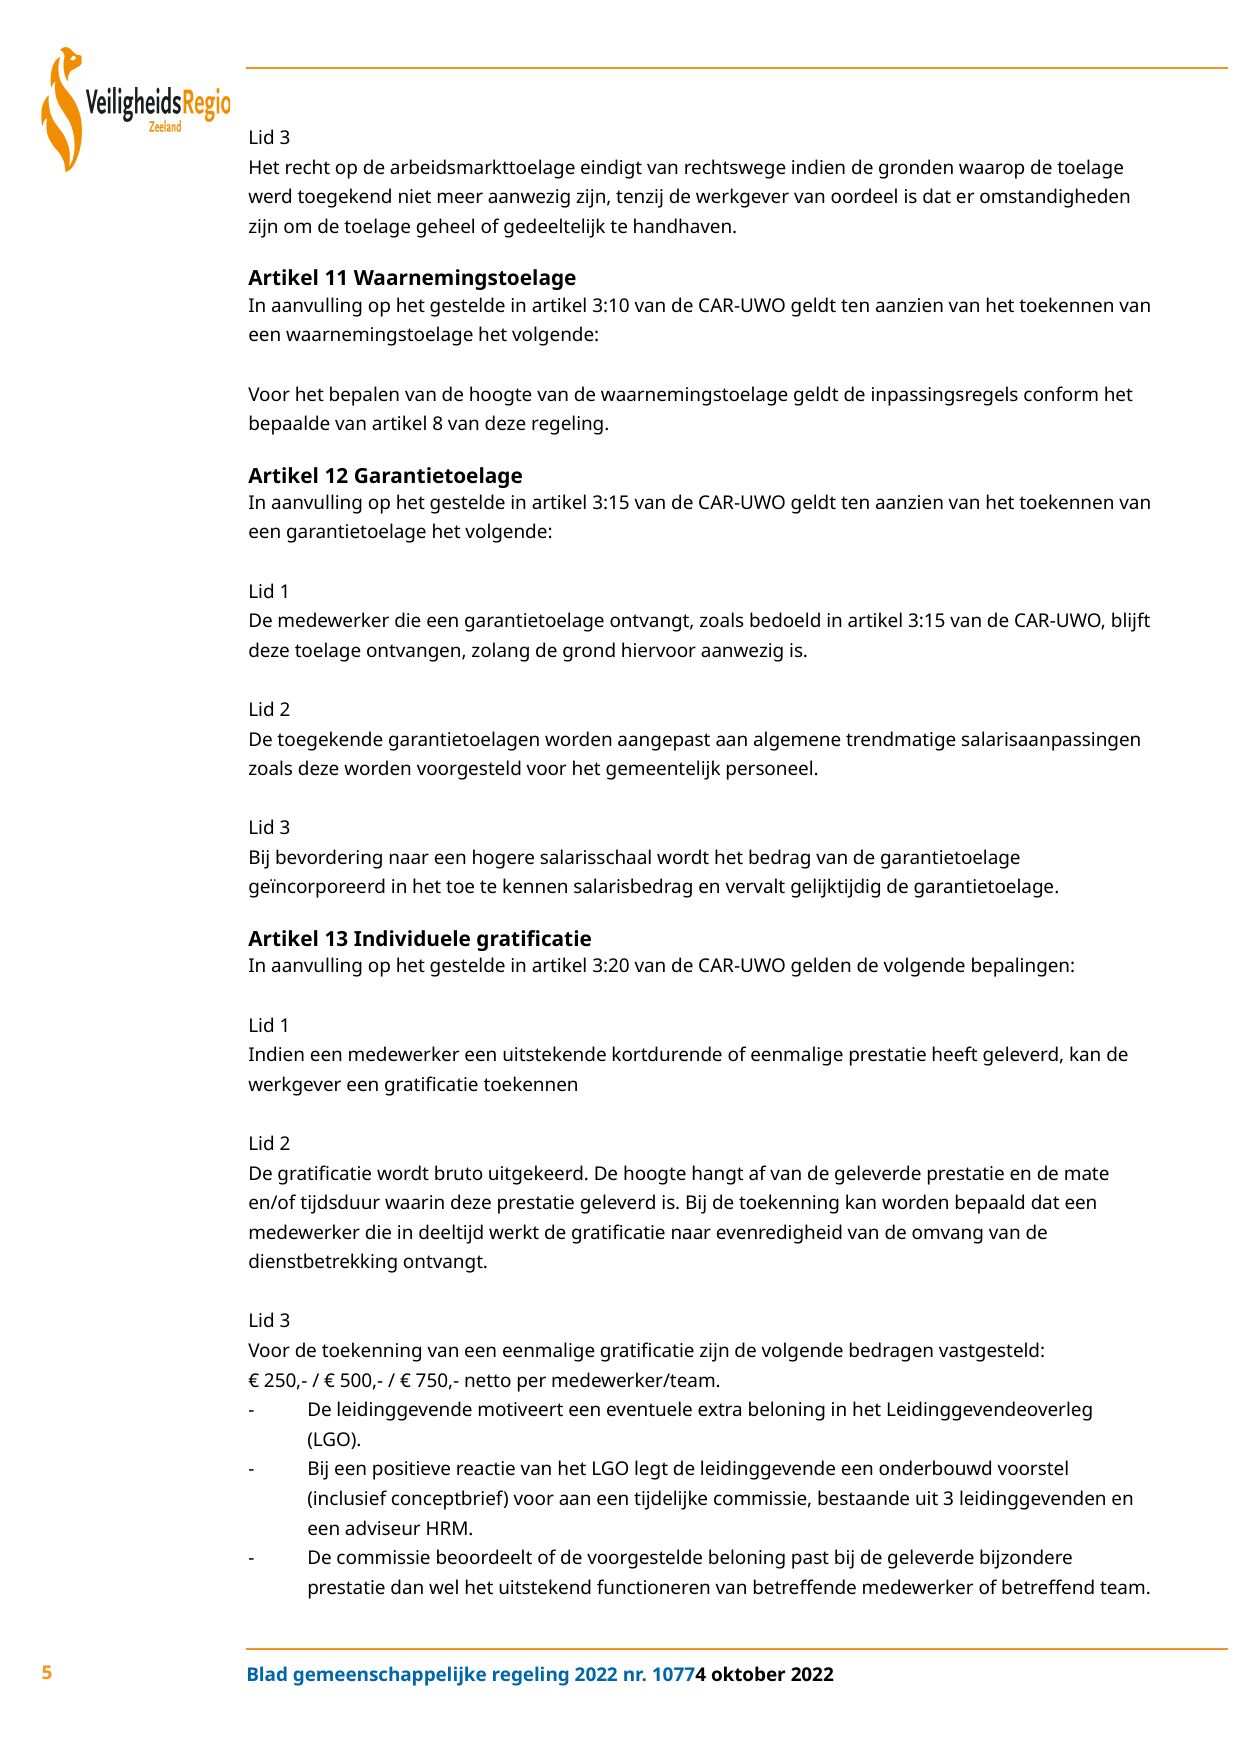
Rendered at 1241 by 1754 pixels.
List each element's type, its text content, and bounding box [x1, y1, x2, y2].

text Voor het bepalen van de hoogte van de waarnemingstoelage geldt de inpassingsregels conform het bepaalde van artikel 8 van deze regeling. [248, 381, 1152, 436]
text Bij bevordering naar een hogere salarisschaal wordt het bedrag van de garantietoelage geïncorporeerd in het toe te kennen salarisbedrag en vervalt gelijktijdig de garantietoelage. [248, 844, 1152, 899]
text Lid 3 [248, 1308, 1152, 1333]
picture [41, 47, 231, 172]
text In aanvulling op het gestelde in artikel 3:15 van de CAR-UWO geldt ten aanzien van het toekennen van een garantietoelage het volgende: [248, 489, 1152, 544]
text Lid 3 [248, 814, 1152, 840]
text Artikel 12 Garantietoelage [248, 461, 1152, 489]
text Lid 2 [248, 696, 1152, 722]
text Het recht op de arbeidsmarkttoelage eindigt van rechtswege indien de gronden waarop de toelage werd toegekend niet meer aanwezig zijn, tenzij de werkgever van oordeel is dat er omstandigheden zijn om de toelage geheel of gedeeltelijk te handhaven. [248, 154, 1152, 239]
text Voor de toekenning van een eenmalige gratificatie zijn de volgende bedragen vastgesteld: [248, 1337, 1152, 1363]
text Lid 2 [248, 1130, 1152, 1156]
text Lid 3 [248, 124, 1152, 150]
text Indien een medewerker een uitstekende kortdurende of eenmalige prestatie heeft geleverd, kan de werkgever een gratificatie toekennen [248, 1041, 1152, 1097]
text € 250,- / € 500,- / € 750,- netto per medewerker/team. [248, 1367, 1152, 1392]
text De gratificatie wordt bruto uitgekeerd. De hoogte hangt af van de geleverde prestatie en de mate en/of tijdsduur waarin deze prestatie geleverd is. Bij de toekenning kan worden bepaald dat een medewerker die in deeltijd werkt de gratificatie naar evenredigheid van de omvang van de dienstbetrekking ontvangt. [248, 1160, 1152, 1274]
list Bij een positieve reactie van het LGO legt de leidinggevende een onderbouwd voorstel (inclusief conceptbrief) voor aan een tijdelijke commissie, bestaande uit 3 leidinggevenden en een adviseur HRM. [248, 1456, 1152, 1540]
text In aanvulling op het gestelde in artikel 3:10 van de CAR-UWO geldt ten aanzien van het toekennen van een waarnemingstoelage het volgende: [248, 292, 1152, 347]
text Lid 1 [248, 578, 1152, 604]
text Artikel 11 Waarnemingstoelage [248, 263, 1152, 292]
text De toegekende garantietoelagen worden aangepast aan algemene trendmatige salarisaanpassingen zoals deze worden voorgesteld voor het gemeentelijk personeel. [248, 726, 1152, 781]
text Lid 1 [248, 1012, 1152, 1037]
text De medewerker die een garantietoelage ontvangt, zoals bedoeld in artikel 3:15 van de CAR-UWO, blijft deze toelage ontvangen, zolang de grond hiervoor aanwezig is. [248, 607, 1152, 663]
text Artikel 13 Individuele gratificatie [248, 924, 1152, 953]
list De commissie beoordeelt of de voorgestelde beloning past bij de geleverde bijzondere prestatie dan wel het uitstekend functioneren van betreffende medewerker of betreffend team. [248, 1544, 1152, 1599]
list De leidinggevende motiveert een eventuele extra beloning in het Leidinggevendeoverleg (LGO). [248, 1396, 1152, 1452]
text In aanvulling op het gestelde in artikel 3:20 van de CAR-UWO gelden de volgende bepalingen: [248, 953, 1152, 978]
